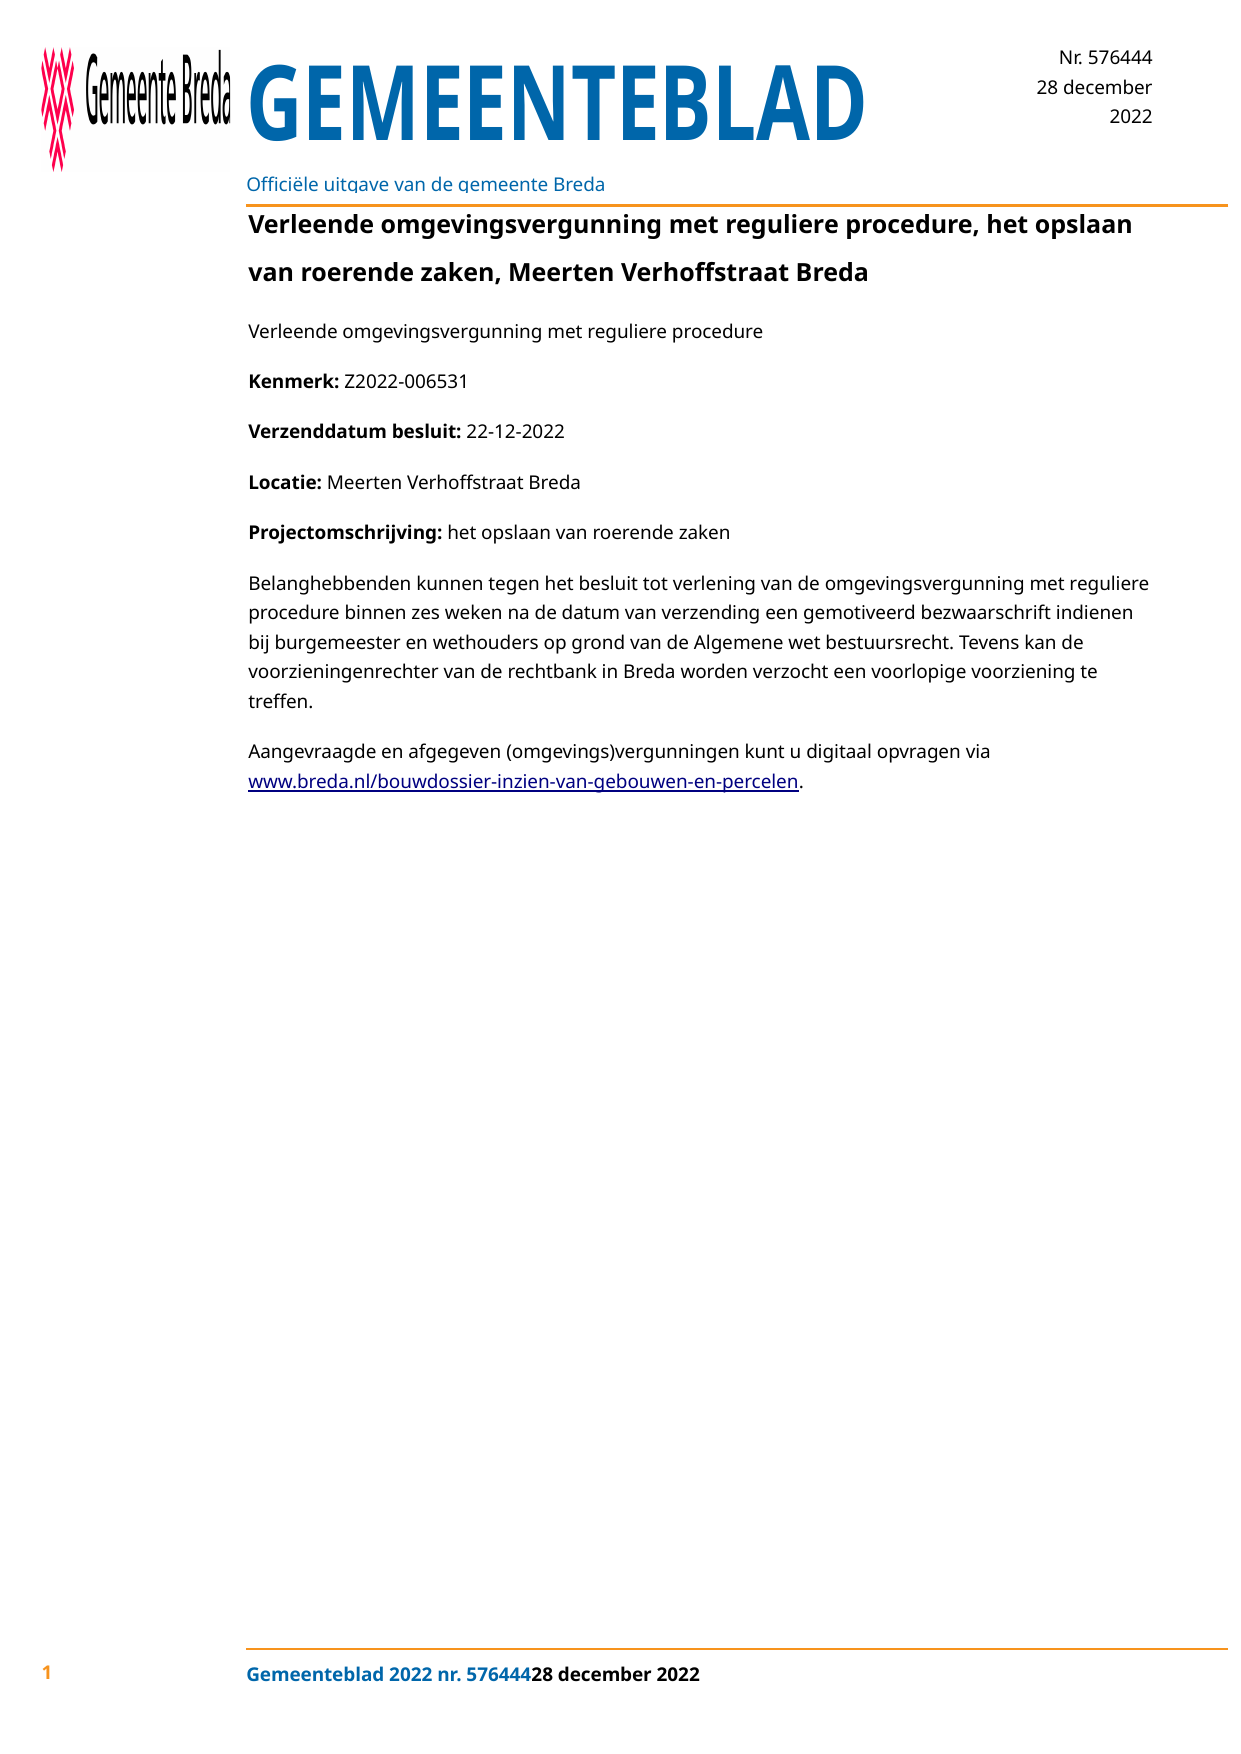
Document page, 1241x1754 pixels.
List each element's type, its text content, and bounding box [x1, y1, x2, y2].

text Verzenddatum besluit: 22-12-2022 [248, 419, 1152, 444]
text Aangevraagde en afgegeven (omgevings)vergunningen kunt u digitaal opvragen via www.breda.nl/bouwdossier-inzien-van-gebouwen-en-percelen. [248, 739, 1152, 794]
text Belanghebbenden kunnen tegen het besluit tot verlening van de omgevingsvergunning met reguliere procedure binnen zes weken na de datum van verzending een gemotiveerd bezwaarschrift indienen bij burgemeester en wethouders op grond van de Algemene wet bestuursrecht. Tevens kan de voorzieningenrechter van de rechtbank in Breda worden verzocht een voorlopige voorziening te treffen. [248, 570, 1152, 714]
text Verleende omgevingsvergunning met reguliere procedure, het opslaan van roerende zaken, Meerten Verhoffstraat Breda [248, 207, 1152, 288]
picture [41, 47, 231, 172]
text Locatie: Meerten Verhoffstraat Breda [248, 469, 1152, 495]
text Kenmerk: Z2022-006531 [248, 368, 1152, 394]
text Verleende omgevingsvergunning met reguliere procedure [248, 318, 1152, 344]
text Projectomschrijving: het opslaan van roerende zaken [248, 519, 1152, 545]
